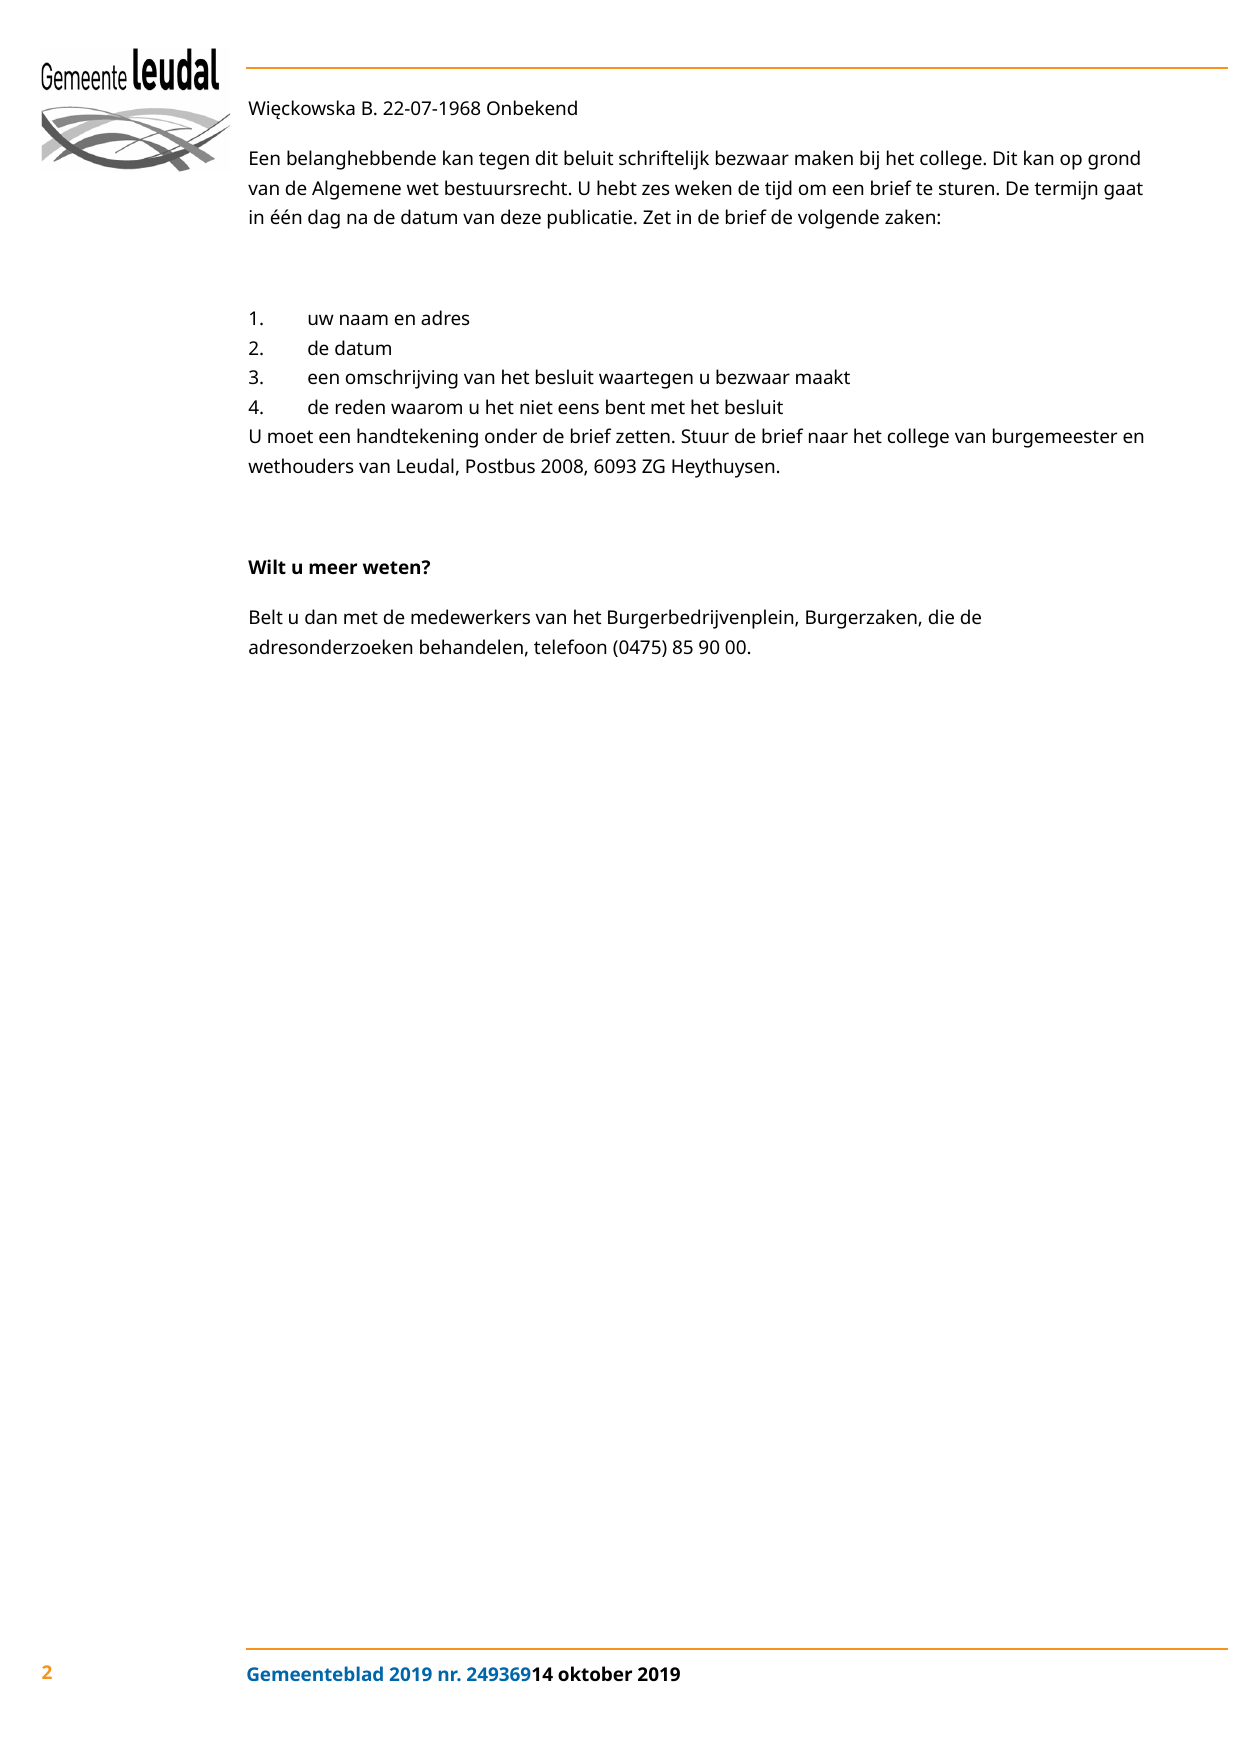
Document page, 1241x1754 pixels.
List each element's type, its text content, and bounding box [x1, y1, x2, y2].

list de datum [248, 335, 1152, 361]
text Belt u dan met de medewerkers van het Burgerbedrijvenplein, Burgerzaken, die de adresonderzoeken behandelen, telefoon (0475) 85 90 00. [248, 604, 1152, 660]
text U moet een handtekening onder de brief zetten. Stuur de brief naar het college van burgemeester en wethouders van Leudal, Postbus 2008, 6093 ZG Heythuysen. [248, 423, 1152, 479]
text Więckowska B. 22-07-1968 Onbekend [248, 95, 1152, 121]
picture [41, 47, 231, 172]
list een omschrijving van het besluit waartegen u bezwaar maakt [248, 364, 1152, 390]
list uw naam en adres [248, 305, 1152, 331]
text Wilt u meer weten? [248, 554, 1152, 580]
text Een belanghebbende kan tegen dit beluit schriftelijk bezwaar maken bij het college. Dit kan op grond van de Algemene wet bestuursrecht. U hebt zes weken de tijd om een brief te sturen. De termijn gaat in één dag na de datum van deze publicatie. Zet in de brief de volgende zaken: [248, 145, 1152, 230]
list de reden waarom u het niet eens bent met het besluit [248, 394, 1152, 420]
